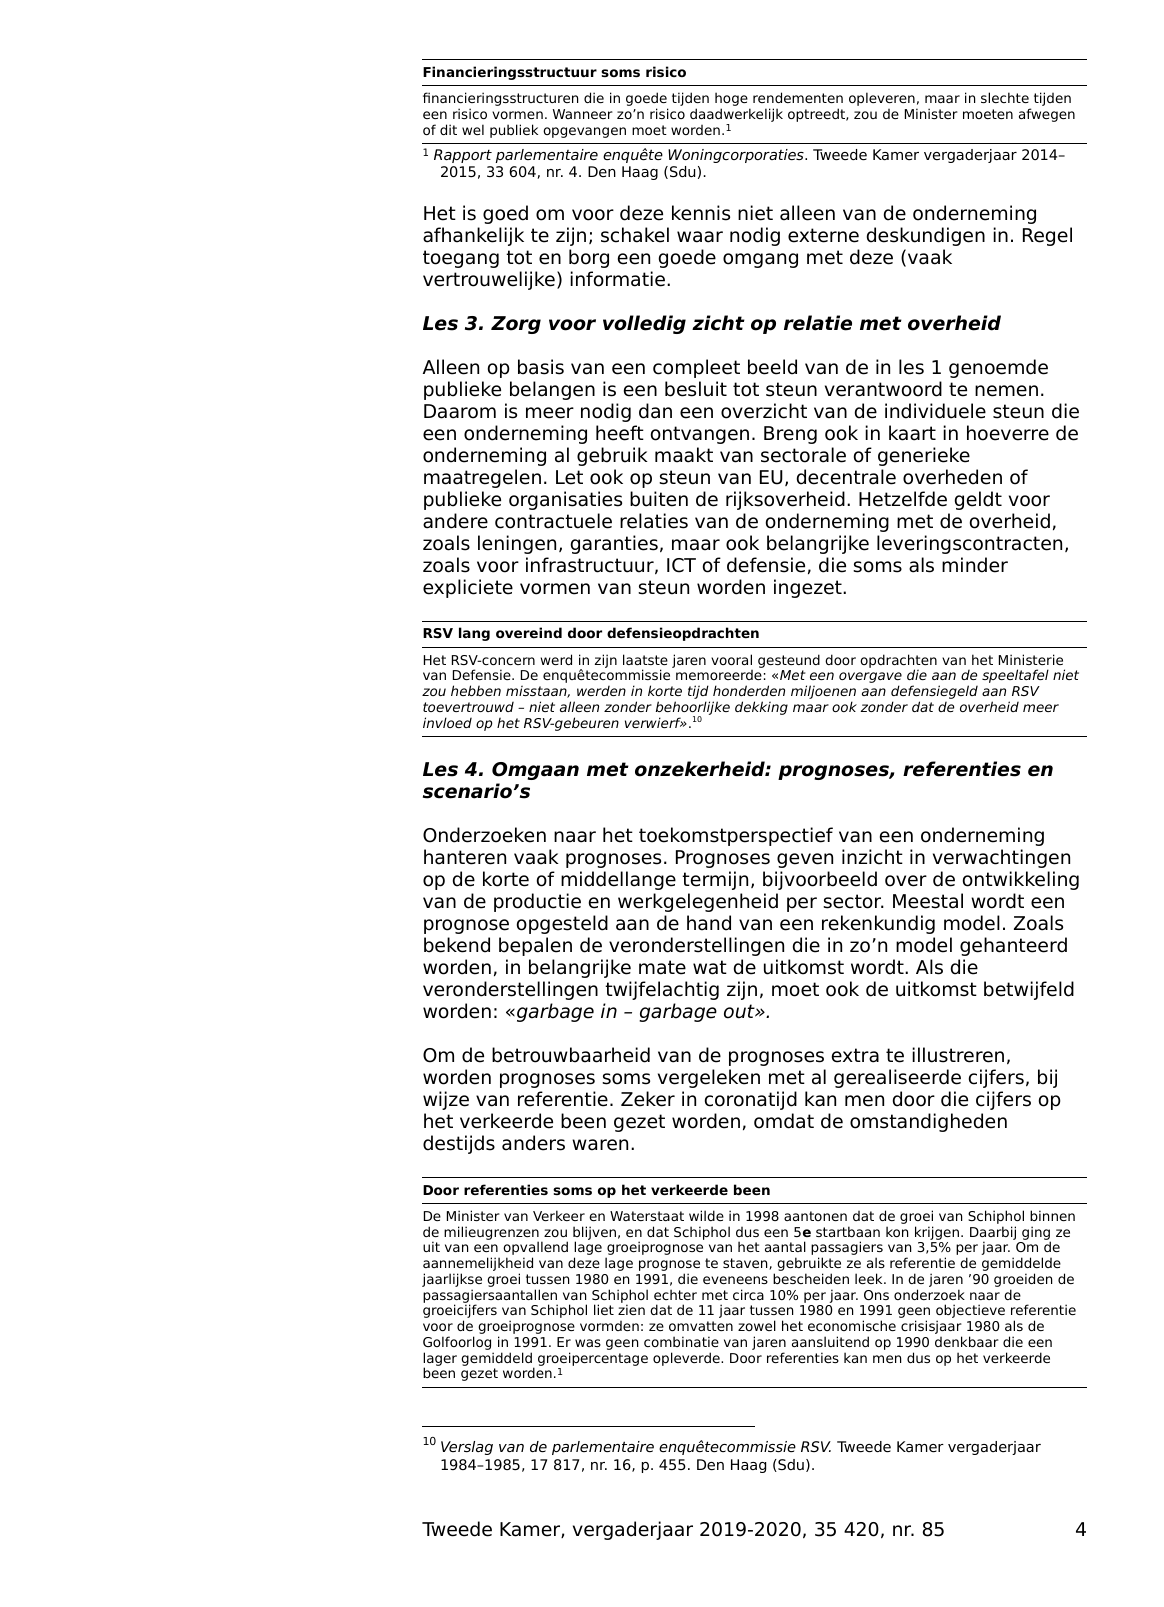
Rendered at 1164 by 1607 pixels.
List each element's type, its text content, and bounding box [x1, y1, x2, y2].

table_cell 1 Rapport parlementaire enquête Woningcorporaties. Tweede Kamer vergaderjaar 2014–2015, 33 604, nr. 4. Den Haag (Sdu). [422, 144, 1087, 181]
table_cell Het RSV-concern werd in zijn laatste jaren vooral gesteund door opdrachten van het Ministerie van Defensie. De enquêtecommissie memoreerde: «Met een overgave die aan de speeltafel niet zou hebben misstaan, werden in korte tijd honderden miljoenen aan defensiegeld aan RSV toevertrouwd – niet alleen zonder behoorlijke dekking maar ook zonder dat de overheid meer invloed op het RSV-gebeuren verwierf». [422, 648, 1087, 736]
text Onderzoeken naar het toekomstperspectief van een onderneming hanteren vaak prognoses. Prognoses geven inzicht in verwachtingen op de korte of middellange termijn, bijvoorbeeld over de ontwikkeling van de productie en werkgelegenheid per sector. Meestal wordt een prognose opgesteld aan de hand van een rekenkundig model. Zoals bekend bepalen de veronderstellingen die in zo’n model gehanteerd worden, in belangrijke mate wat de uitkomst wordt. Als die veronderstellingen twijfelachtig zijn, moet ook de uitkomst betwijfeld worden: «garbage in – garbage out». [422, 825, 1087, 1023]
table_header RSV lang overeind door defensieopdrachten [422, 622, 1087, 647]
subtitle Les 3. Zorg voor volledig zicht op relatie met overheid [422, 313, 1087, 335]
text Alleen op basis van een compleet beeld van de in les 1 genoemde publieke belangen is een besluit tot steun verantwoord te nemen. Daarom is meer nodig dan een overzicht van de individuele steun die een onderneming heeft ontvangen. Breng ook in kaart in hoeverre de onderneming al gebruik maakt van sectorale of generieke maatregelen. Let ook op steun van EU, decentrale overheden of publieke organisaties buiten de rijksoverheid. Hetzelfde geldt voor andere contractuele relaties van de onderneming met de overheid, zoals leningen, garanties, maar ook belangrijke leveringscontracten, zoals voor infrastructuur, ICT of defensie, die soms als minder expliciete vormen van steun worden ingezet. [422, 357, 1087, 599]
table_header Door referenties soms op het verkeerde been [422, 1178, 1087, 1203]
subtitle Les 4. Omgaan met onzekerheid: prognoses, referenties en scenario’s [422, 759, 1087, 803]
text Om de betrouwbaarheid van de prognoses extra te illustreren, worden prognoses soms vergeleken met al gerealiseerde cijfers, bij wijze van referentie. Zeker in coronatijd kan men door die cijfers op het verkeerde been gezet worden, omdat de omstandigheden destijds anders waren. [422, 1045, 1087, 1155]
table_cell financieringsstructuren die in goede tijden hoge rendementen opleveren, maar in slechte tijden een risico vormen. Wanneer zo’n risico daadwerkelijk optreedt, zou de Minister moeten afwegen of dit wel publiek opgevangen moet worden.1 [422, 86, 1087, 143]
text Het is goed om voor deze kennis niet alleen van de onderneming afhankelijk te zijn; schakel waar nodig externe deskundigen in. Regel toegang tot en borg een goede omgang met deze (vaak vertrouwelijke) informatie. [422, 203, 1087, 291]
table_cell De Minister van Verkeer en Waterstaat wilde in 1998 aantonen dat de groei van Schiphol binnen de milieugrenzen zou blijven, en dat Schiphol dus een 5e startbaan kon krijgen. Daarbij ging ze uit van een opvallend lage groeiprognose van het aantal passagiers van 3,5% per jaar. Om de aannemelijkheid van deze lage prognose te staven, gebruikte ze als referentie de gemiddelde jaarlijkse groei tussen 1980 en 1991, die eveneens bescheiden leek. In de jaren ’90 groeiden de passagiersaantallen van Schiphol echter met circa 10% per jaar. Ons onderzoek naar de groeicijfers van Schiphol liet zien dat de 11 jaar tussen 1980 en 1991 geen objectieve referentie voor de groeiprognose vormden: ze omvatten zowel het economische crisisjaar 1980 als de Golfoorlog in 1991. Er was geen combinatie van jaren aansluitend op 1990 denkbaar die een lager gemiddeld groeipercentage opleverde. Door referenties kan men dus op het verkeerde been gezet worden.1 [422, 1204, 1087, 1387]
table_header Financieringsstructuur soms risico [422, 60, 1087, 85]
